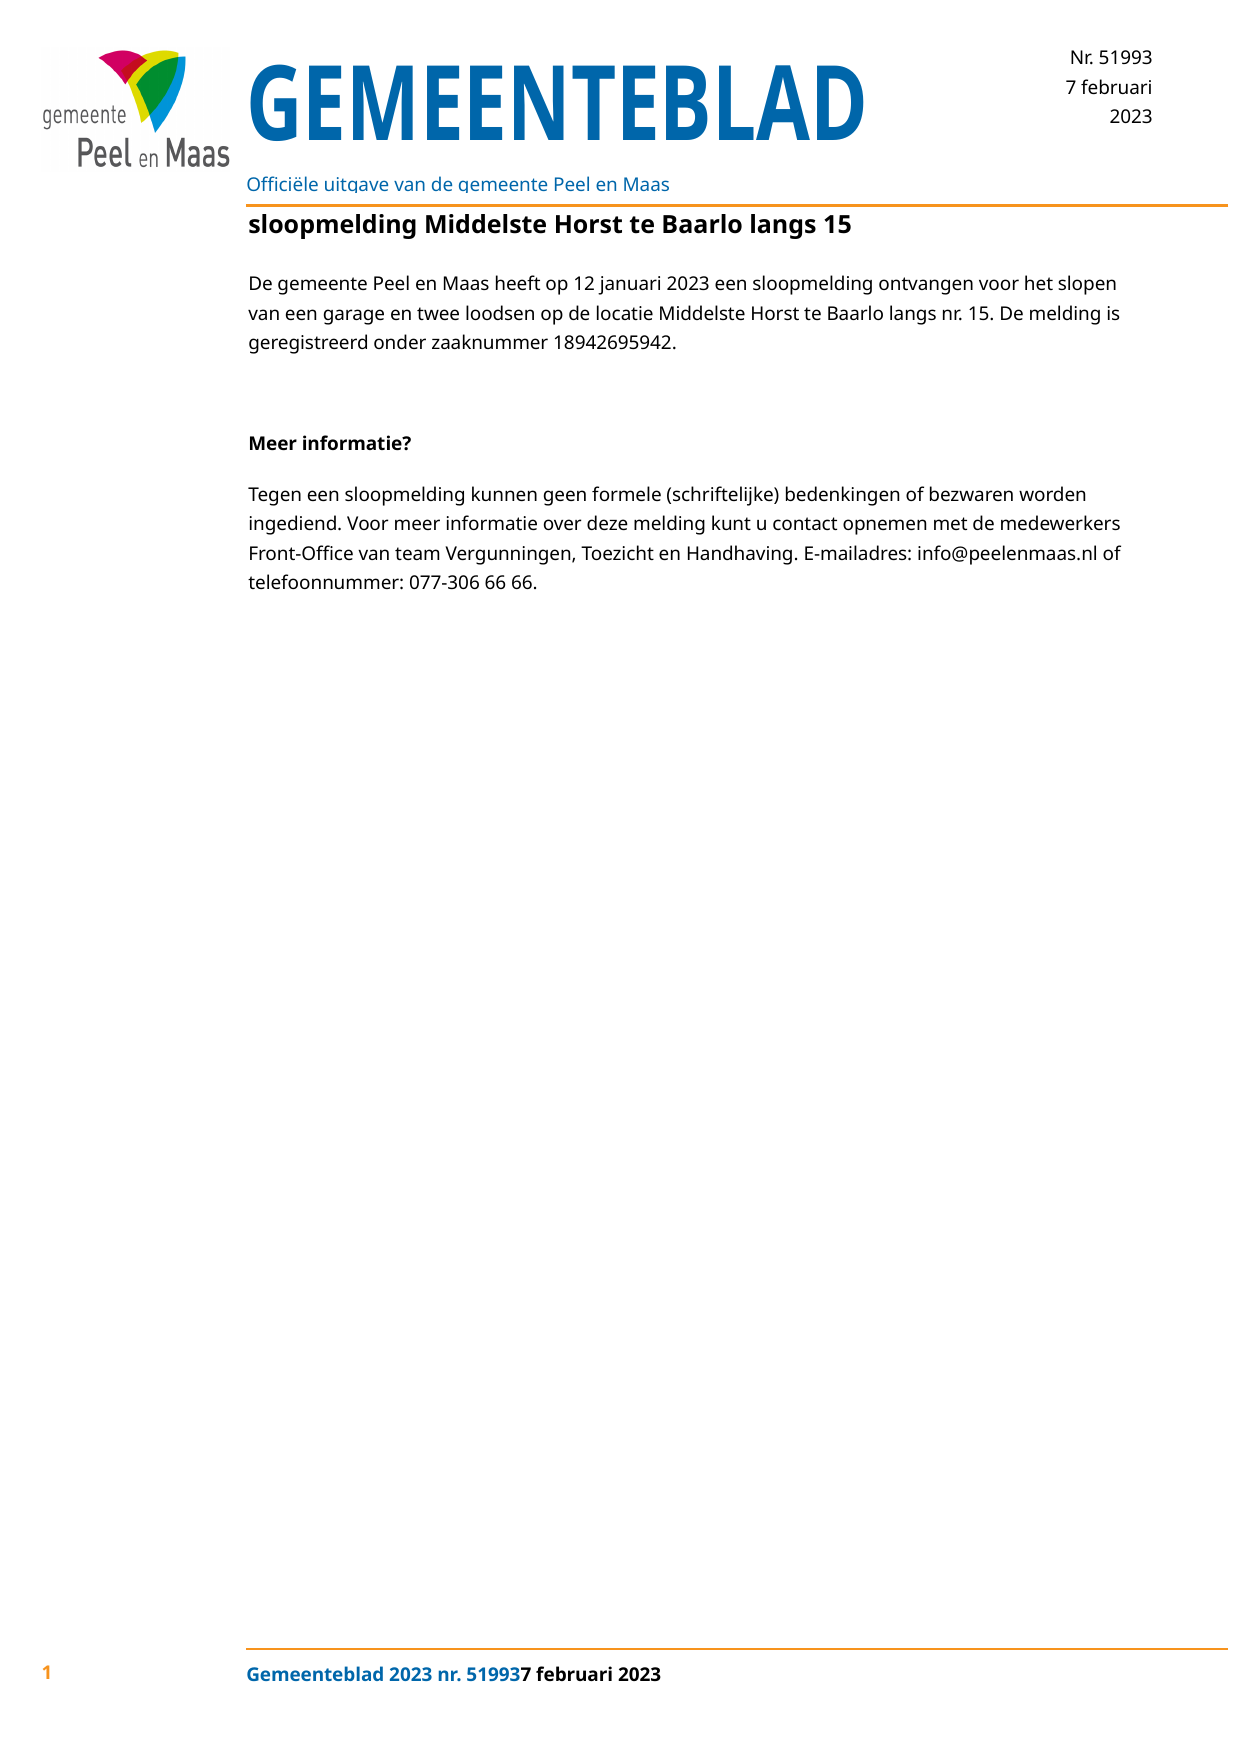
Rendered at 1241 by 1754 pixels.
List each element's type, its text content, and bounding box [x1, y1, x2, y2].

text Meer informatie? [248, 430, 1152, 456]
text sloopmelding Middelste Horst te Baarlo langs 15 [248, 207, 1152, 241]
text De gemeente Peel en Maas heeft op 12 januari 2023 een sloopmelding ontvangen voor het slopen van een garage en twee loodsen op de locatie Middelste Horst te Baarlo langs nr. 15. De melding is geregistreerd onder zaaknummer 18942695942. [248, 270, 1152, 355]
text Tegen een sloopmelding kunnen geen formele (schriftelijke) bedenkingen of bezwaren worden ingediend. Voor meer informatie over deze melding kunt u contact opnemen met de medewerkers Front-Office van team Vergunningen, Toezicht en Handhaving. E-mailadres: info@peelenmaas.nl of telefoonnummer: 077-306 66 66. [248, 481, 1152, 595]
picture [41, 47, 231, 172]
